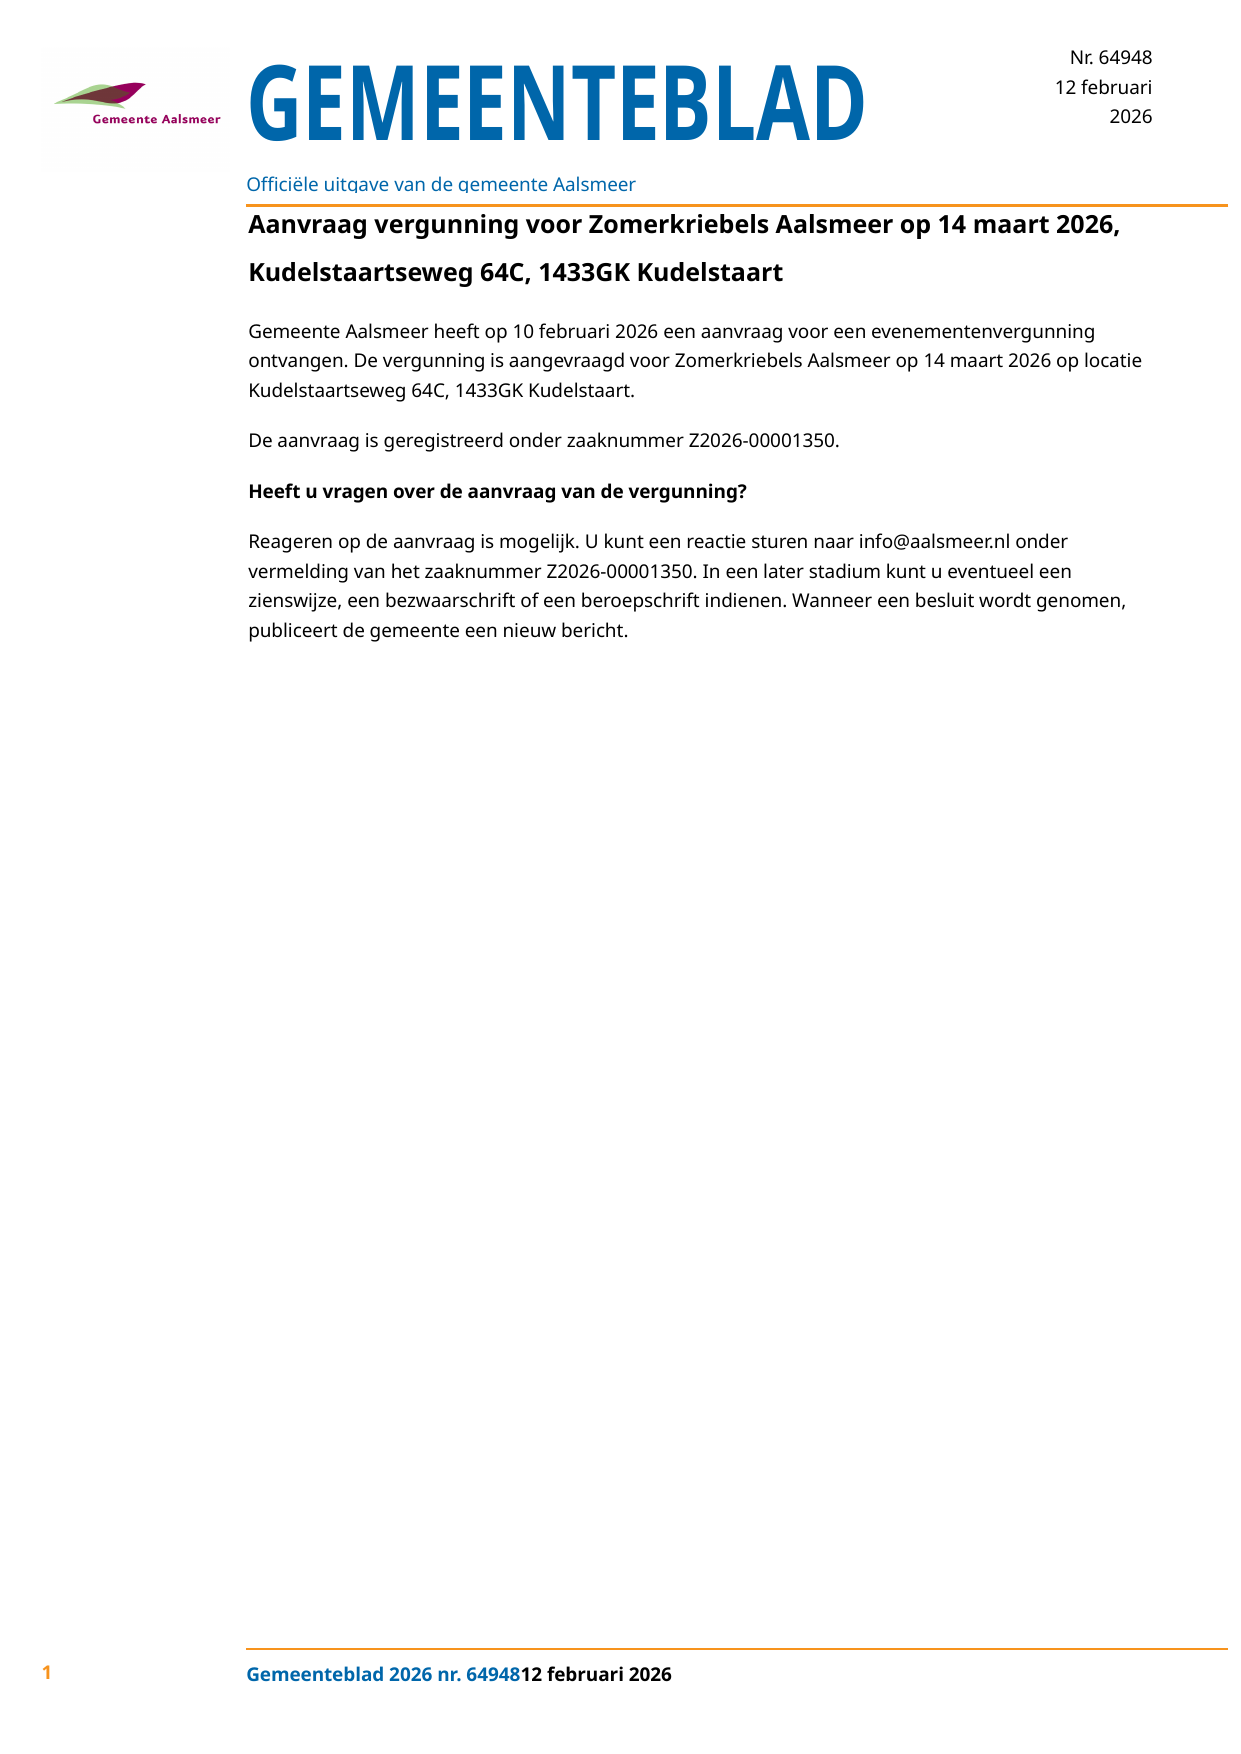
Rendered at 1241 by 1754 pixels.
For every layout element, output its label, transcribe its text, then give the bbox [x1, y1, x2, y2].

text Aanvraag vergunning voor Zomerkriebels Aalsmeer op 14 maart 2026, Kudelstaartseweg 64C, 1433GK Kudelstaart [248, 207, 1152, 288]
text Heeft u vragen over de aanvraag van de vergunning? [248, 478, 1152, 504]
picture [41, 47, 231, 172]
text Gemeente Aalsmeer heeft op 10 februari 2026 een aanvraag voor een evenementenvergunning ontvangen. De vergunning is aangevraagd voor Zomerkriebels Aalsmeer op 14 maart 2026 op locatie Kudelstaartseweg 64C, 1433GK Kudelstaart. [248, 318, 1152, 403]
text De aanvraag is geregistreerd onder zaaknummer Z2026-00001350. [248, 427, 1152, 453]
text Reageren op de aanvraag is mogelijk. U kunt een reactie sturen naar info@aalsmeer.nl onder vermelding van het zaaknummer Z2026-00001350. In een later stadium kunt u eventueel een zienswijze, een bezwaarschrift of een beroepschrift indienen. Wanneer een besluit wordt genomen, publiceert de gemeente een nieuw bericht. [248, 528, 1152, 643]
